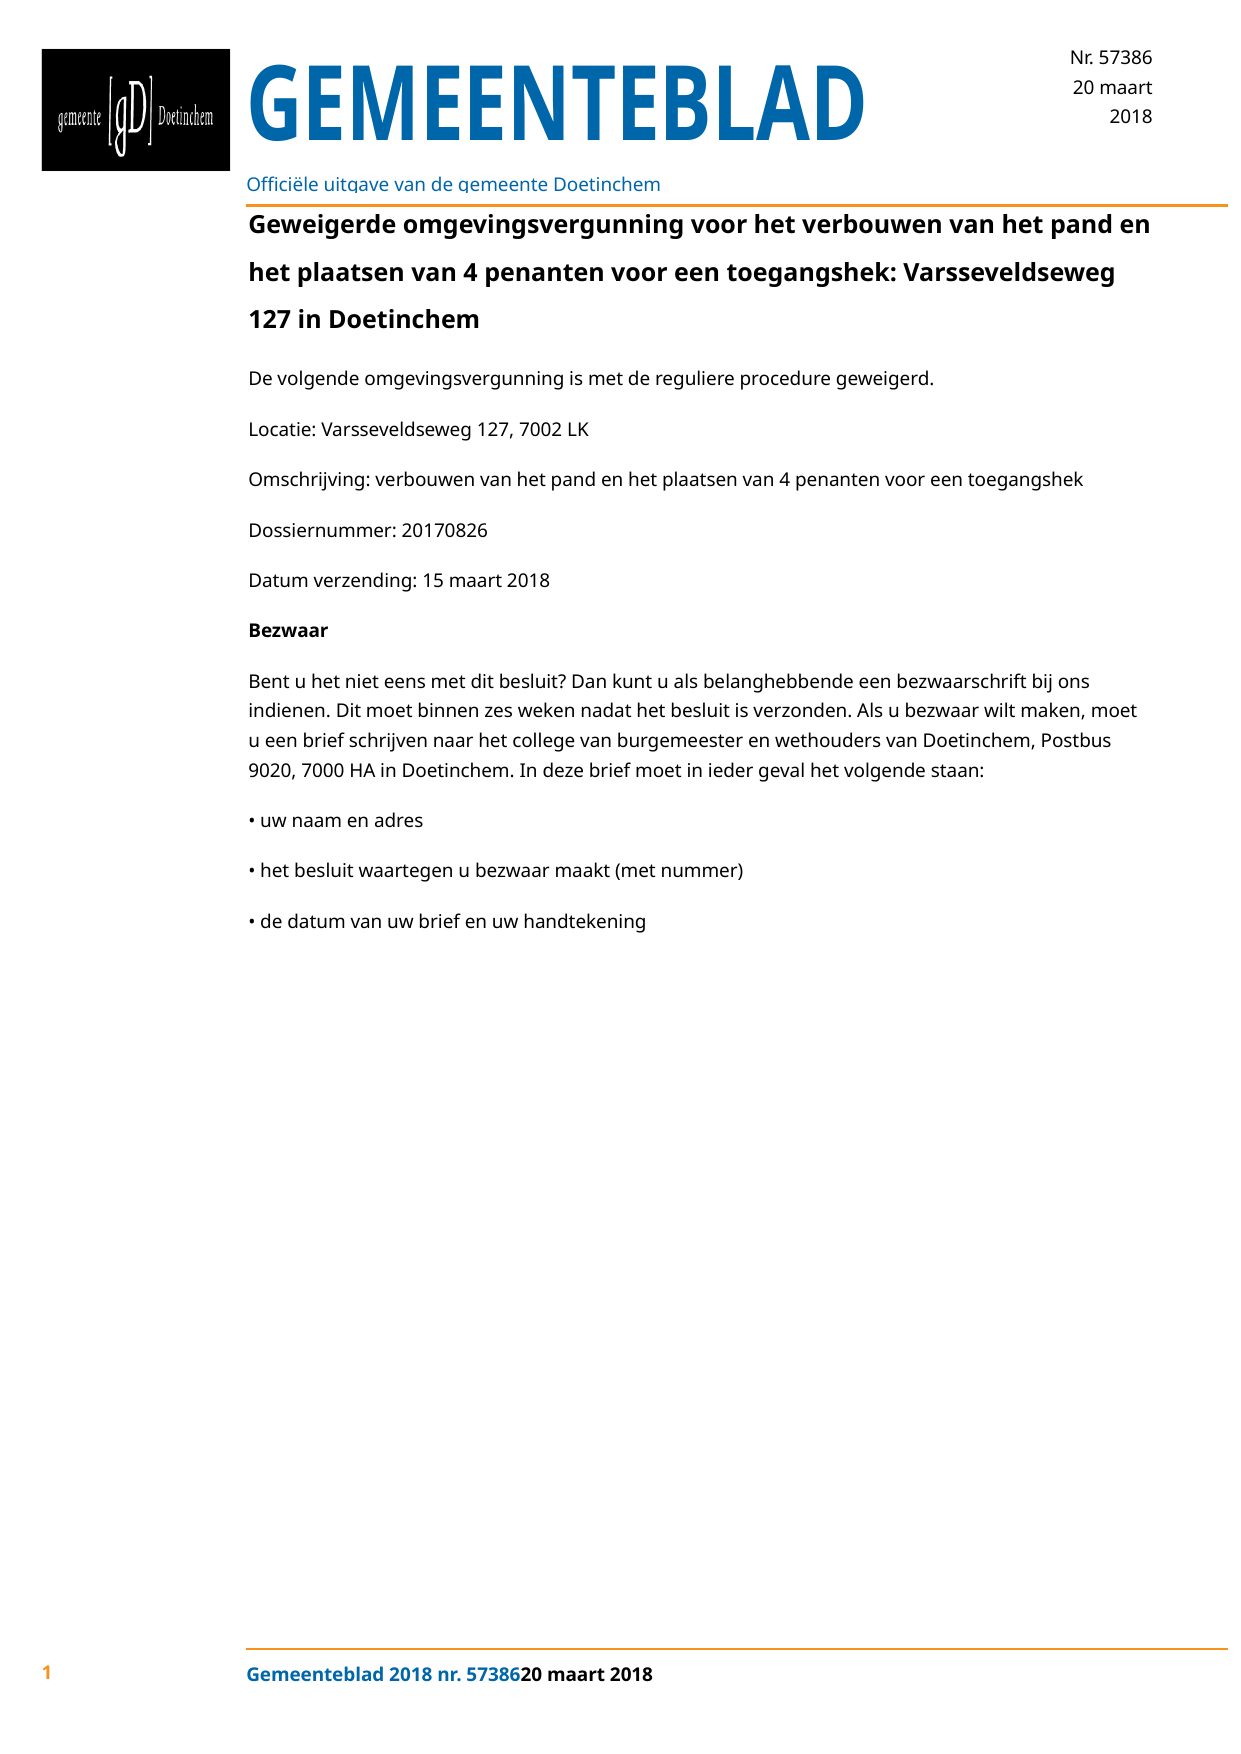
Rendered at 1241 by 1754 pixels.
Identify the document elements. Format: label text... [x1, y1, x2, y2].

text Datum verzending: 15 maart 2018 [248, 567, 1152, 593]
text Bent u het niet eens met dit besluit? Dan kunt u als belanghebbende een bezwaarschrift bij ons indienen. Dit moet binnen zes weken nadat het besluit is verzonden. Als u bezwaar wilt maken, moet u een brief schrijven naar het college van burgemeester en wethouders van Doetinchem, Postbus 9020, 7000 HA in Doetinchem. In deze brief moet in ieder geval het volgende staan: [248, 668, 1152, 782]
text Dossiernummer: 20170826 [248, 517, 1152, 542]
text Omschrijving: verbouwen van het pand en het plaatsen van 4 penanten voor een toegangshek [248, 466, 1152, 492]
text Bezwaar [248, 618, 1152, 643]
text Locatie: Varsseveldseweg 127, 7002 LK [248, 416, 1152, 442]
text • de datum van uw brief en uw handtekening [248, 908, 1152, 934]
text • uw naam en adres [248, 807, 1152, 833]
text De volgende omgevingsvergunning is met de reguliere procedure geweigerd. [248, 366, 1152, 391]
text Geweigerde omgevingsvergunning voor het verbouwen van het pand en het plaatsen van 4 penanten voor een toegangshek: Varsseveldseweg 127 in Doetinchem [248, 207, 1152, 336]
text • het besluit waartegen u bezwaar maakt (met nummer) [248, 858, 1152, 883]
picture [41, 47, 231, 172]
